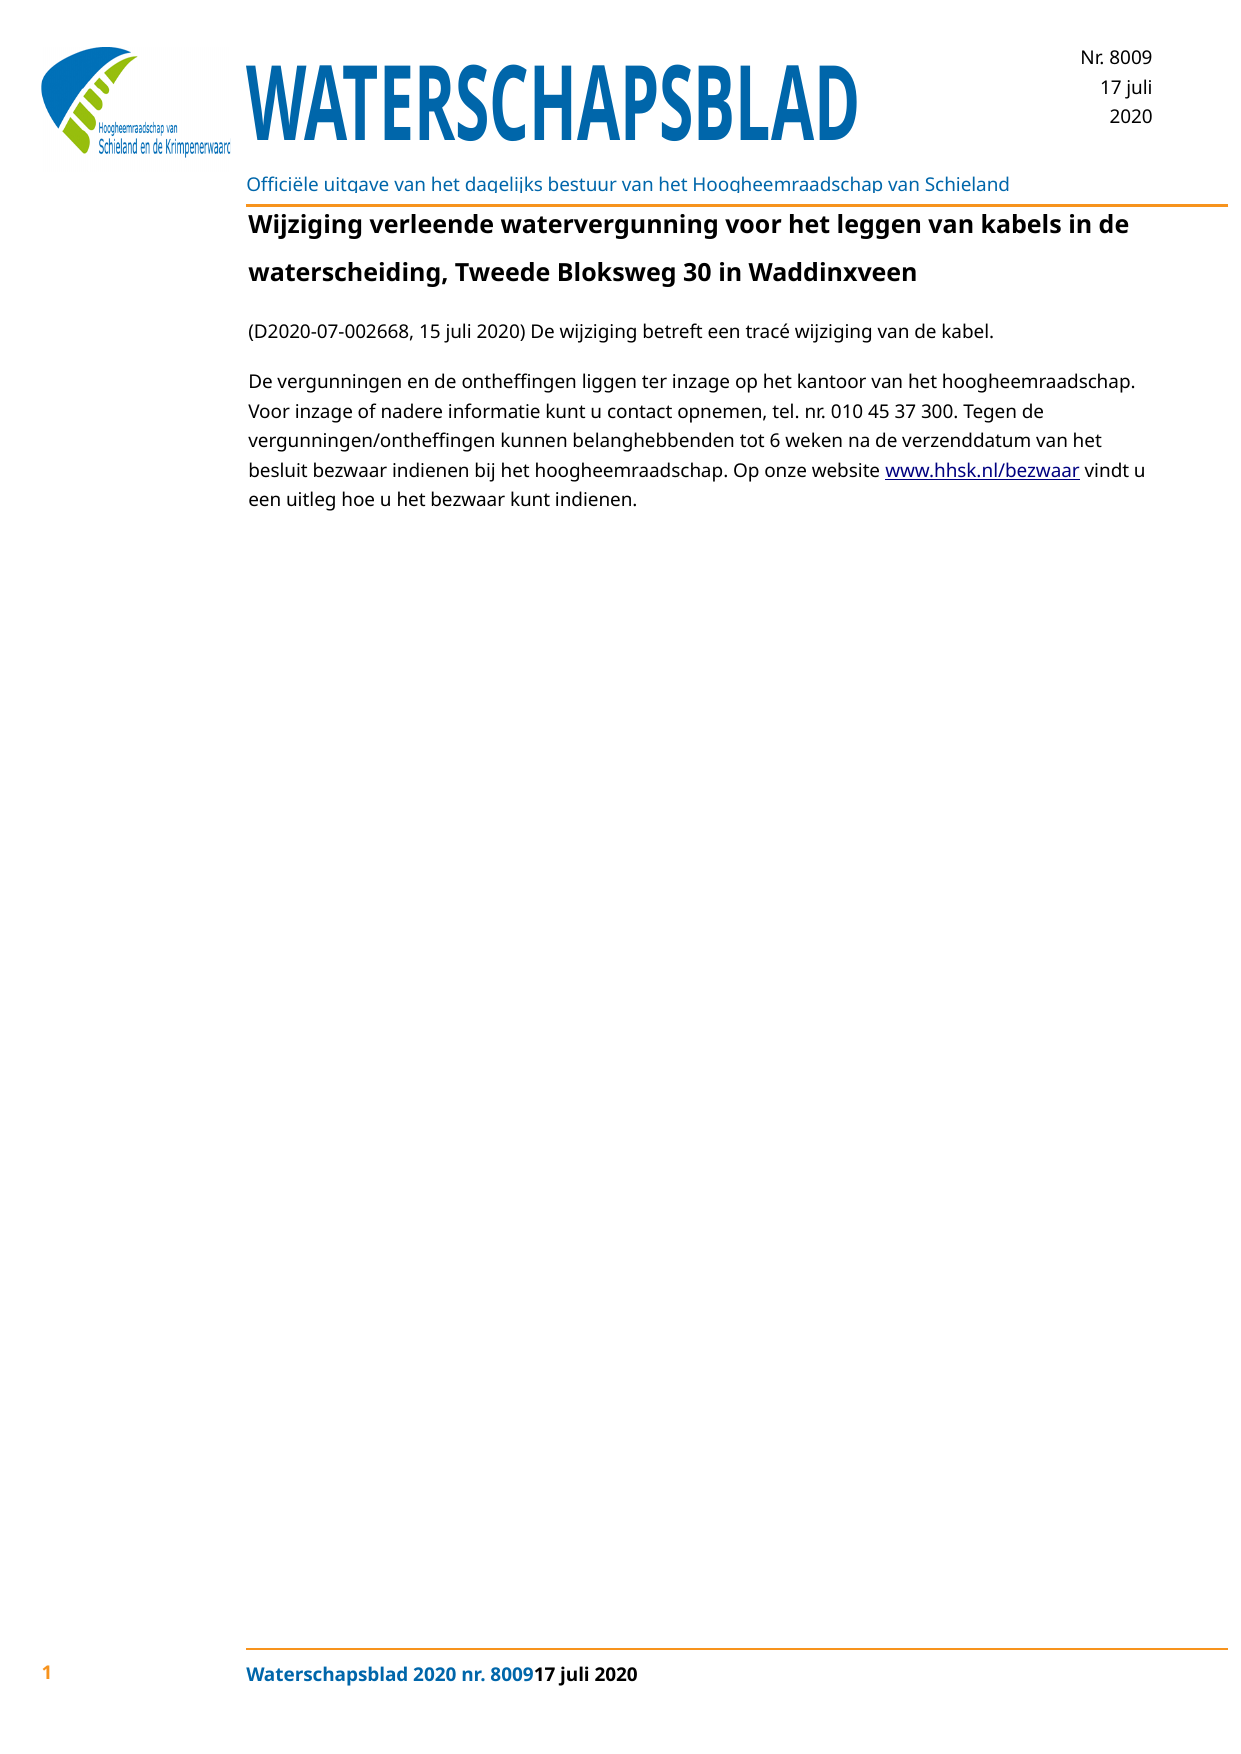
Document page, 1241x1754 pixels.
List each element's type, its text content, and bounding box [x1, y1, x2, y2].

picture [41, 47, 231, 172]
text Wijziging verleende watervergunning voor het leggen van kabels in de waterscheiding, Tweede Bloksweg 30 in Waddinxveen [248, 207, 1152, 288]
text (D2020-07-002668, 15 juli 2020) De wijziging betreft een tracé wijziging van de kabel. [248, 318, 1152, 344]
text De vergunningen en de ontheffingen liggen ter inzage op het kantoor van het hoogheemraadschap. Voor inzage of nadere informatie kunt u contact opnemen, tel. nr. 010 45 37 300. Tegen de vergunningen/ontheffingen kunnen belanghebbenden tot 6 weken na de verzenddatum van het besluit bezwaar indienen bij het hoogheemraadschap. Op onze website www.hhsk.nl/bezwaar vindt u een uitleg hoe u het bezwaar kunt indienen. [248, 368, 1152, 512]
